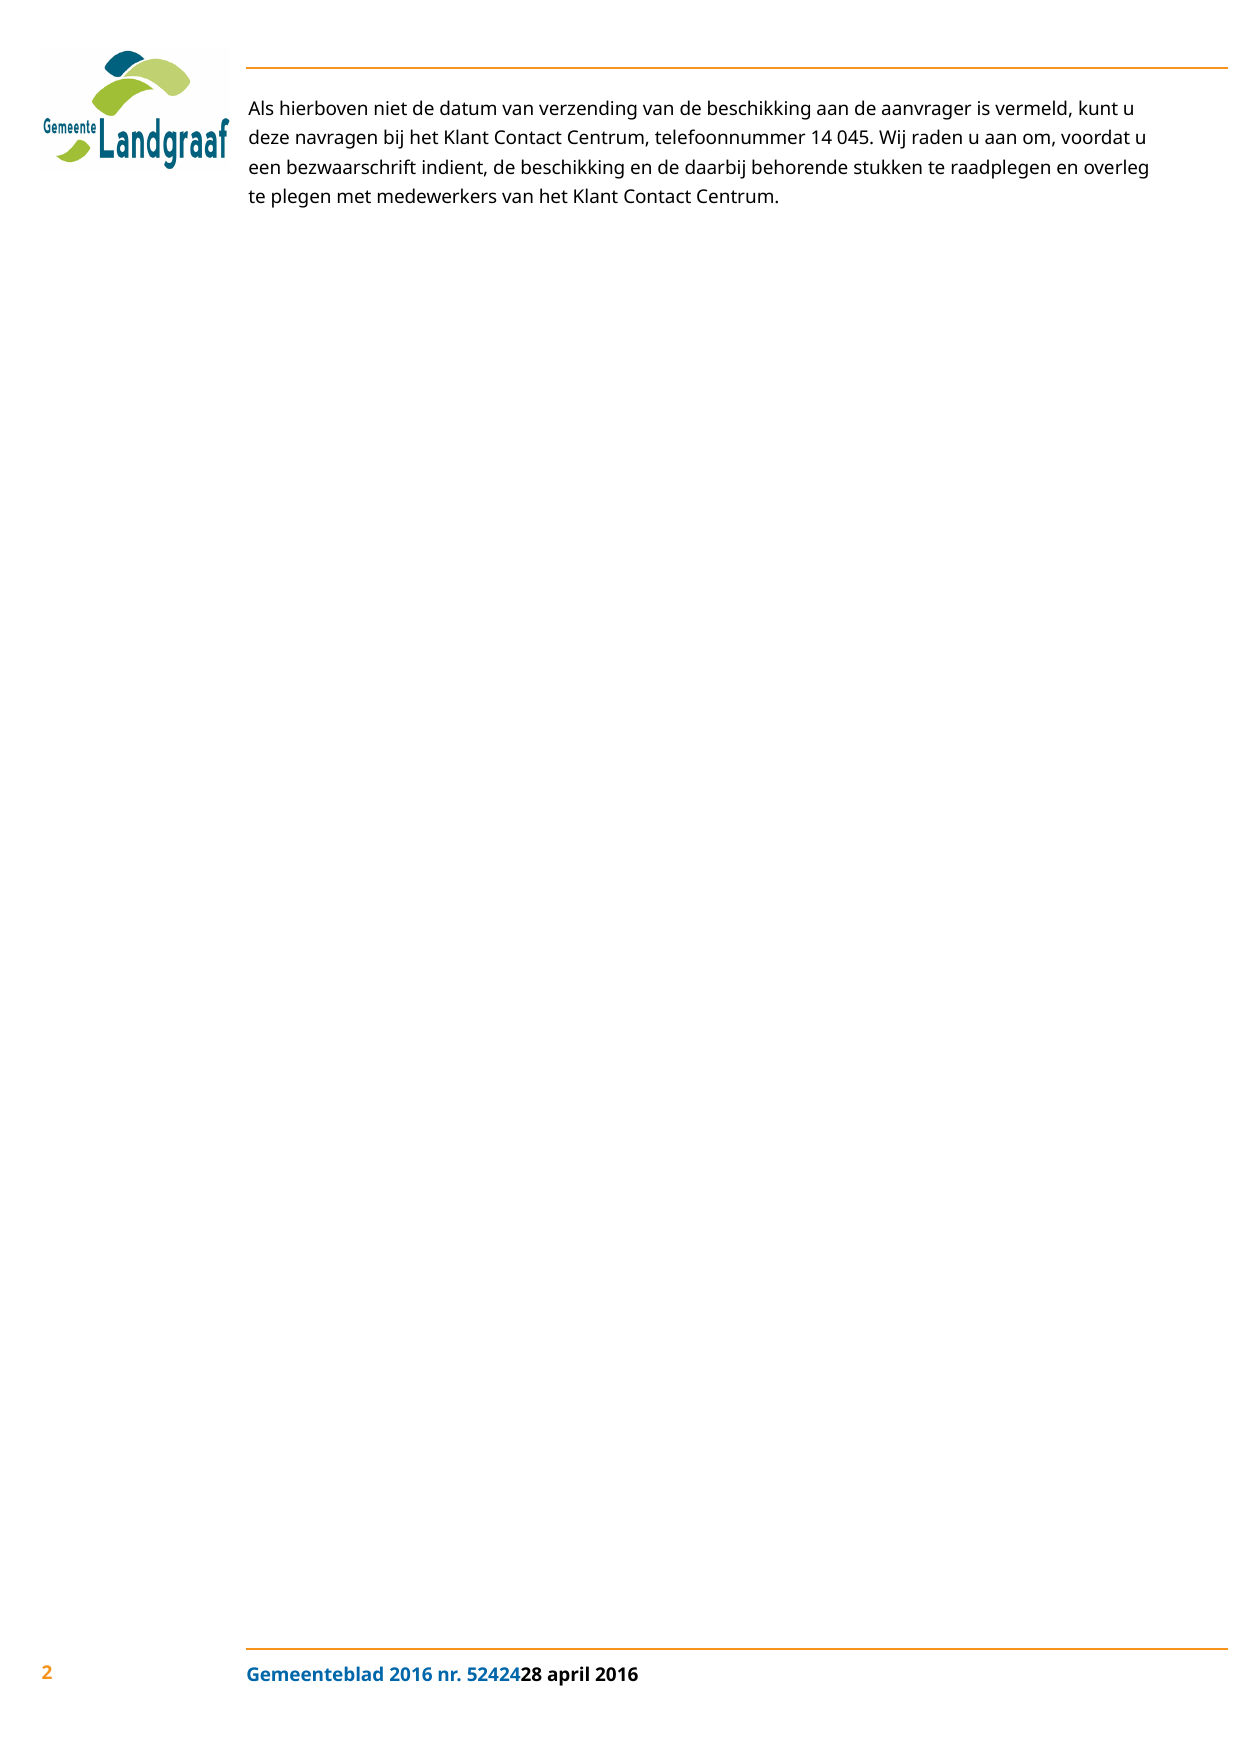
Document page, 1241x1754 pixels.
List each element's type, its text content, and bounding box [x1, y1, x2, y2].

text Als hierboven niet de datum van verzending van de beschikking aan de aanvrager is vermeld, kunt u deze navragen bij het Klant Contact Centrum, telefoonnummer 14 045. Wij raden u aan om, voordat u een bezwaarschrift indient, de beschikking en de daarbij behorende stukken te raadplegen en overleg te plegen met medewerkers van het Klant Contact Centrum. [248, 95, 1152, 209]
picture [41, 47, 231, 172]
